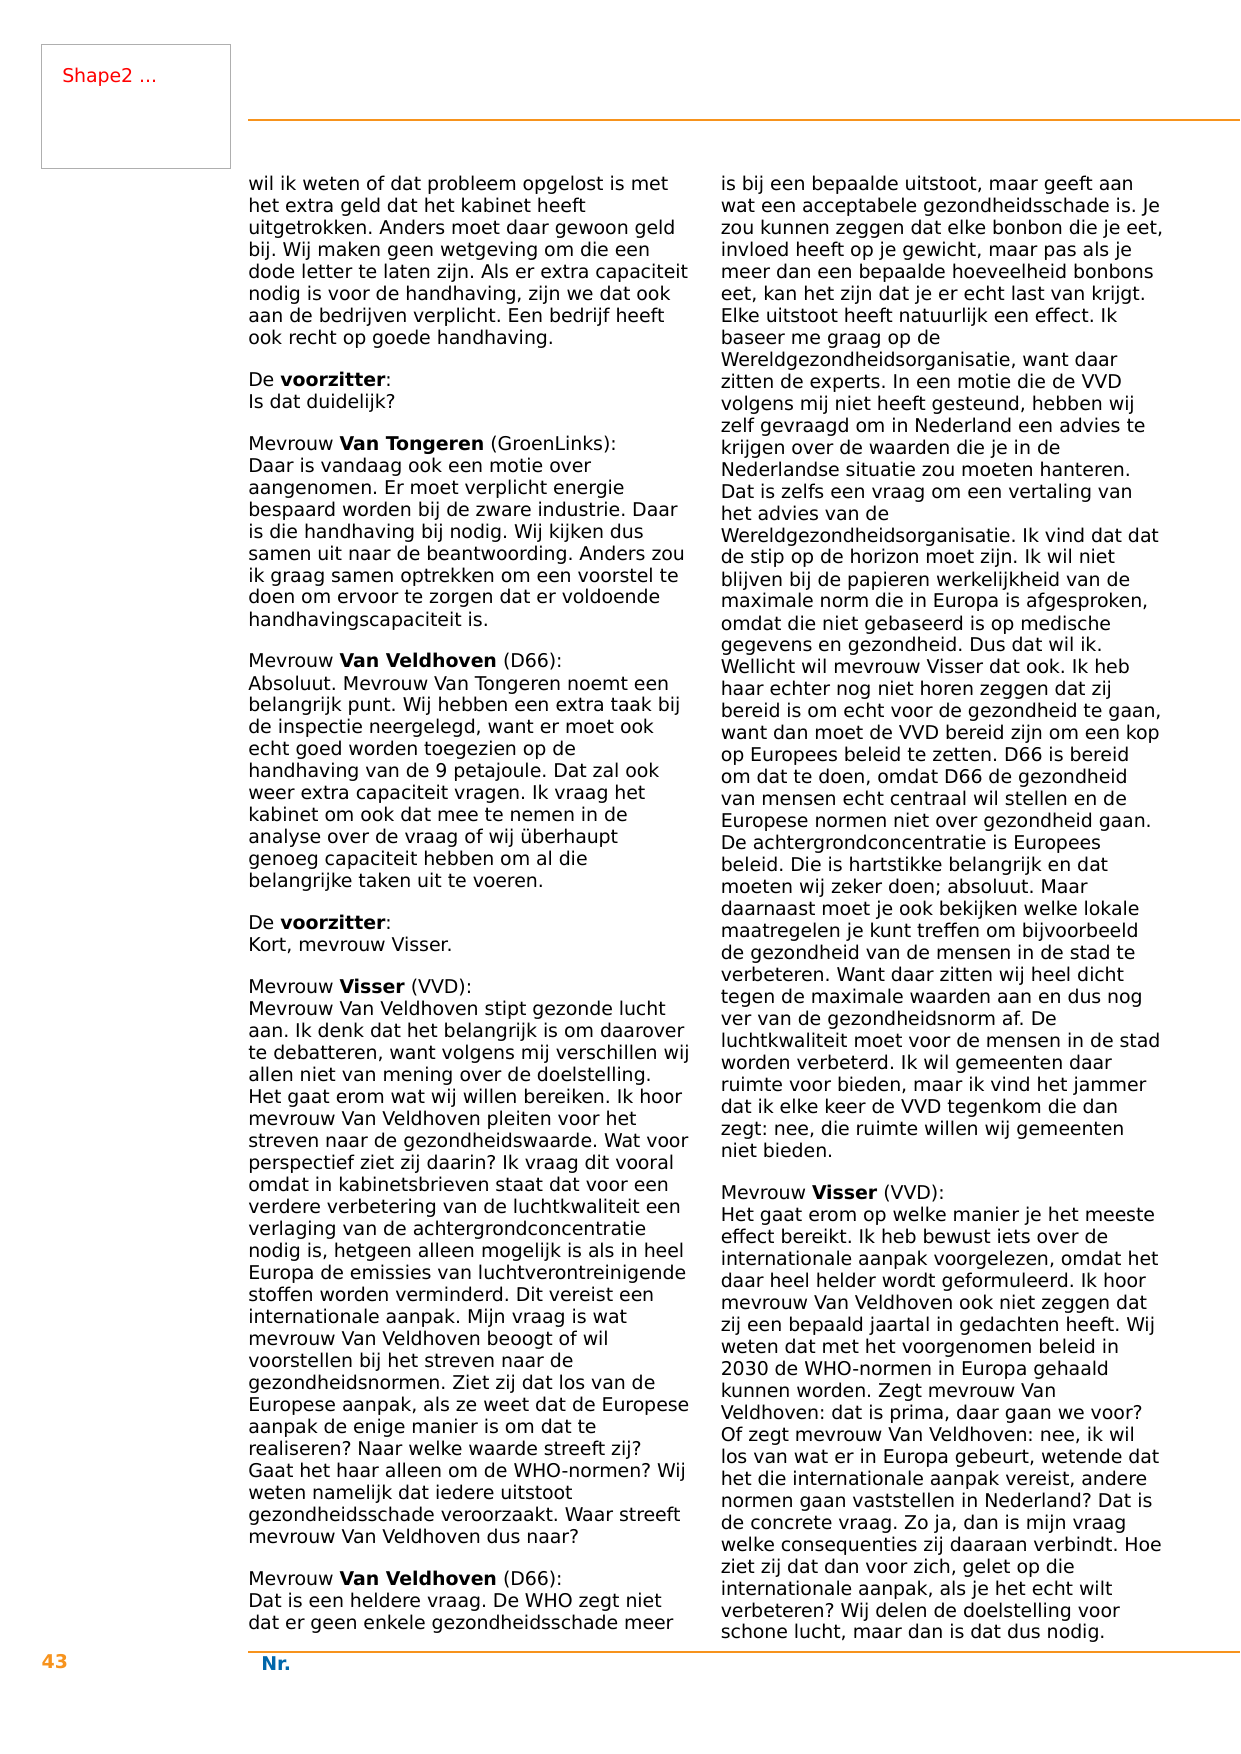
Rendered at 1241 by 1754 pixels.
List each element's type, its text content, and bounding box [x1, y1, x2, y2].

text Mevrouw Visser (VVD): [721, 1182, 1163, 1204]
text Het gaat erom op welke manier je het meeste effect bereikt. Ik heb bewust iets over de internationale aanpak voorgelezen, omdat het daar heel helder wordt geformuleerd. Ik hoor mevrouw Van Veldhoven ook niet zeggen dat zij een bepaald jaartal in gedachten heeft. Wij weten dat met het voorgenomen beleid in 2030 de WHO-normen in Europa gehaald kunnen worden. Zegt mevrouw Van Veldhoven: dat is prima, daar gaan we voor? Of zegt mevrouw Van Veldhoven: nee, ik wil los van wat er in Europa gebeurt, wetende dat het die internationale aanpak vereist, andere normen gaan vaststellen in Nederland? Dat is de concrete vraag. Zo ja, dan is mijn vraag welke consequenties zij daaraan verbindt. Hoe ziet zij dat dan voor zich, gelet op die internationale aanpak, als je het echt wilt verbeteren? Wij delen de doelstelling voor schone lucht, maar dan is dat dus nodig. [721, 1204, 1163, 1643]
text Mevrouw Van Veldhoven stipt gezonde lucht aan. Ik denk dat het belangrijk is om daarover te debatteren, want volgens mij verschillen wij allen niet van mening over de doelstelling. Het gaat erom wat wij willen bereiken. Ik hoor mevrouw Van Veldhoven pleiten voor het streven naar de gezondheidswaarde. Wat voor perspectief ziet zij daarin? Ik vraag dit vooral omdat in kabinetsbrieven staat dat voor een verdere verbetering van de luchtkwaliteit een verlaging van de achtergrondconcentratie nodig is, hetgeen alleen mogelijk is als in heel Europa de emissies van luchtverontreinigende stoffen worden verminderd. Dit vereist een internationale aanpak. Mijn vraag is wat mevrouw Van Veldhoven beoogt of wil voorstellen bij het streven naar de gezondheidsnormen. Ziet zij dat los van de Europese aanpak, als ze weet dat de Europese aanpak de enige manier is om dat te realiseren? Naar welke waarde streeft zij? Gaat het haar alleen om de WHO-normen? Wij weten namelijk dat iedere uitstoot gezondheidsschade veroorzaakt. Waar streeft mevrouw Van Veldhoven dus naar? [248, 998, 691, 1548]
text is bij een bepaalde uitstoot, maar geeft aan wat een acceptabele gezondheidsschade is. Je zou kunnen zeggen dat elke bonbon die je eet, invloed heeft op je gewicht, maar pas als je meer dan een bepaalde hoeveelheid bonbons eet, kan het zijn dat je er echt last van krijgt. Elke uitstoot heeft natuurlijk een effect. Ik baseer me graag op de Wereldgezondheidsorganisatie, want daar zitten de experts. In een motie die de VVD volgens mij niet heeft gesteund, hebben wij zelf gevraagd om in Nederland een advies te krijgen over de waarden die je in de Nederlandse situatie zou moeten hanteren. Dat is zelfs een vraag om een vertaling van het advies van de Wereldgezondheidsorganisatie. Ik vind dat dat de stip op de horizon moet zijn. Ik wil niet blijven bij de papieren werkelijkheid van de maximale norm die in Europa is afgesproken, omdat die niet gebaseerd is op medische gegevens en gezondheid. Dus dat wil ik. Wellicht wil mevrouw Visser dat ook. Ik heb haar echter nog niet horen zeggen dat zij bereid is om echt voor de gezondheid te gaan, want dan moet de VVD bereid zijn om een kop op Europees beleid te zetten. D66 is bereid om dat te doen, omdat D66 de gezondheid van mensen echt centraal wil stellen en de Europese normen niet over gezondheid gaan. De achtergrondconcentratie is Europees beleid. Die is hartstikke belangrijk en dat moeten wij zeker doen; absoluut. Maar daarnaast moet je ook bekijken welke lokale maatregelen je kunt treffen om bijvoorbeeld de gezondheid van de mensen in de stad te verbeteren. Want daar zitten wij heel dicht tegen de maximale waarden aan en dus nog ver van de gezondheidsnorm af. De luchtkwaliteit moet voor de mensen in de stad worden verbeterd. Ik wil gemeenten daar ruimte voor bieden, maar ik vind het jammer dat ik elke keer de VVD tegenkom die dan zegt: nee, die ruimte willen wij gemeenten niet bieden. [721, 173, 1163, 1162]
text Dat is een heldere vraag. De WHO zegt niet dat er geen enkele gezondheidsschade meer [248, 1589, 691, 1633]
text De voorzitter: [248, 369, 691, 391]
text Mevrouw Visser (VVD): [248, 976, 691, 998]
text Daar is vandaag ook een motie over aangenomen. Er moet verplicht energie bespaard worden bij de zware industrie. Daar is die handhaving bij nodig. Wij kijken dus samen uit naar de beantwoording. Anders zou ik graag samen optrekken om een voorstel te doen om ervoor te zorgen dat er voldoende handhavingscapaciteit is. [248, 454, 691, 630]
text Mevrouw Van Tongeren (GroenLinks): [248, 433, 691, 454]
text Absoluut. Mevrouw Van Tongeren noemt een belangrijk punt. Wij hebben een extra taak bij de inspectie neergelegd, want er moet ook echt goed worden toegezien op de handhaving van de 9 petajoule. Dat zal ook weer extra capaciteit vragen. Ik vraag het kabinet om ook dat mee te nemen in de analyse over de vraag of wij überhaupt genoeg capaciteit hebben om al die belangrijke taken uit te voeren. [248, 672, 691, 892]
text Is dat duidelijk? [248, 391, 691, 413]
text Mevrouw Van Veldhoven (D66): [248, 650, 691, 672]
text Kort, mevrouw Visser. [248, 934, 691, 956]
text De voorzitter: [248, 912, 691, 934]
text Mevrouw Van Veldhoven (D66): [248, 1568, 691, 1589]
text wil ik weten of dat probleem opgelost is met het extra geld dat het kabinet heeft uitgetrokken. Anders moet daar gewoon geld bij. Wij maken geen wetgeving om die een dode letter te laten zijn. Als er extra capaciteit nodig is voor de handhaving, zijn we dat ook aan de bedrijven verplicht. Een bedrijf heeft ook recht op goede handhaving. [248, 173, 691, 349]
